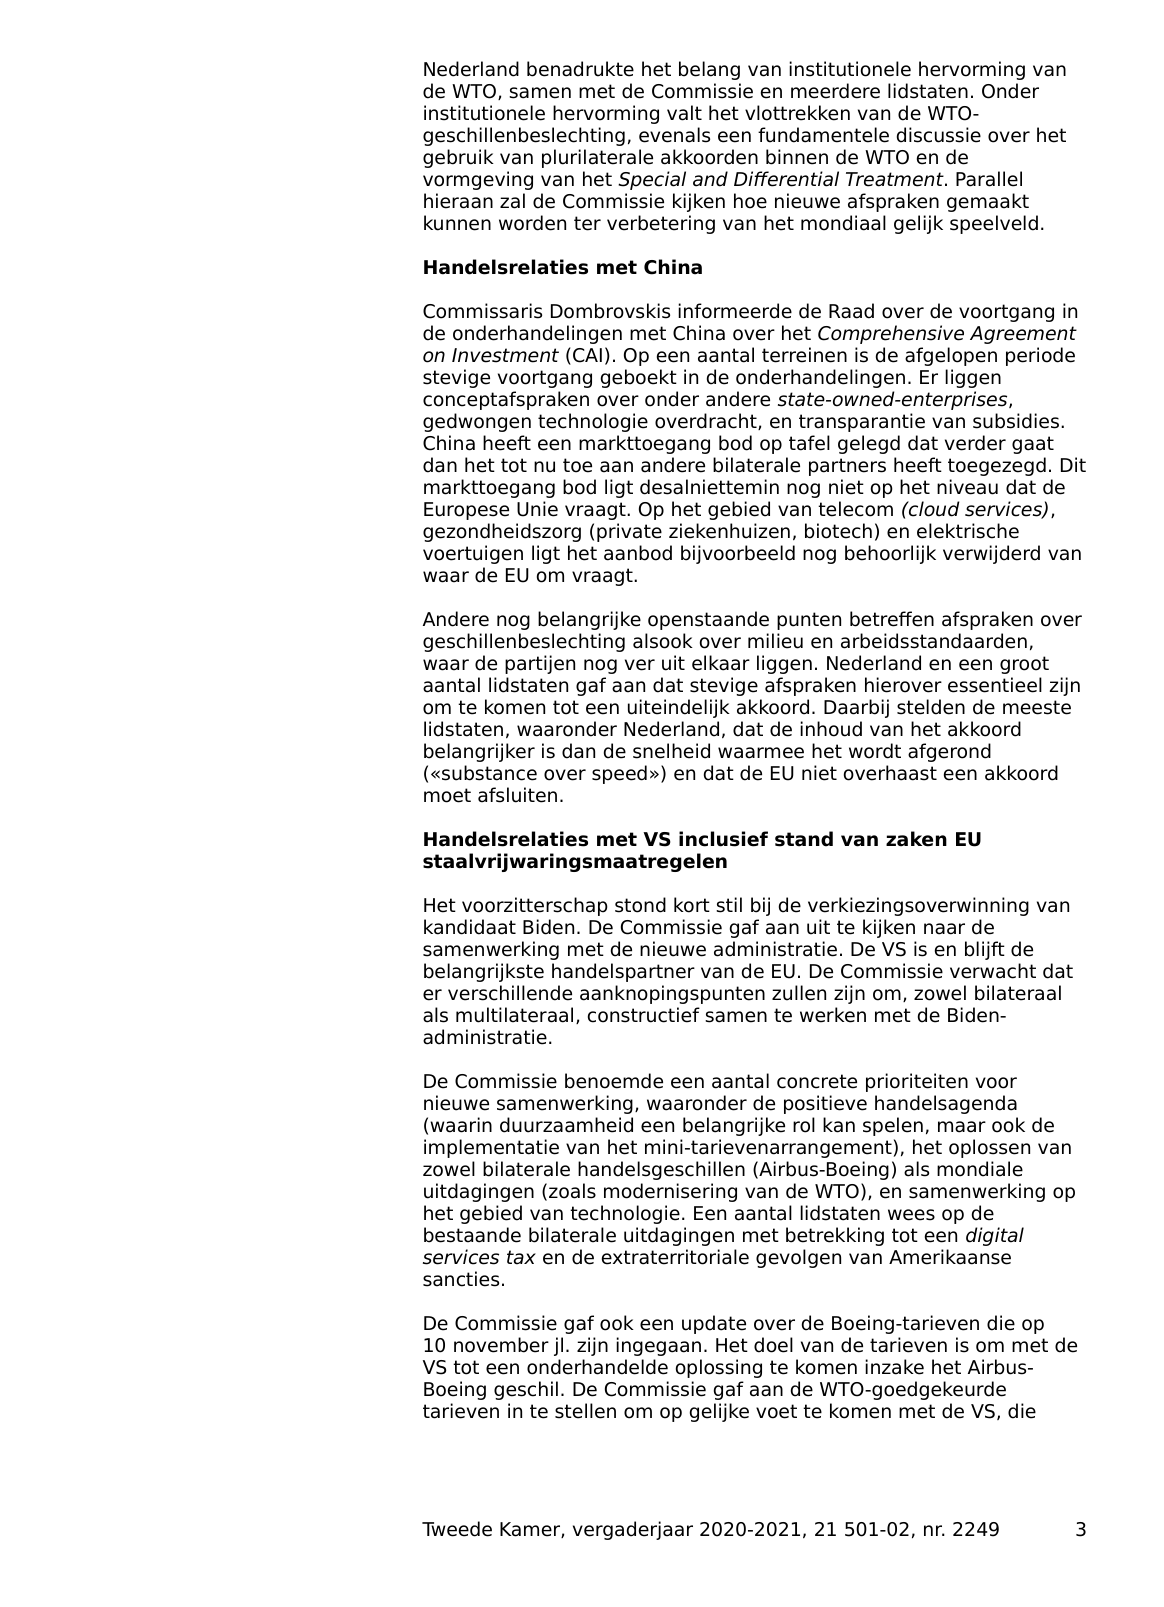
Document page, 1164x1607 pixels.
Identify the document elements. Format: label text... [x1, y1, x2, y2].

text Nederland benadrukte het belang van institutionele hervorming van de WTO, samen met de Commissie en meerdere lidstaten. Onder institutionele hervorming valt het vlottrekken van de WTO-geschillenbeslechting, evenals een fundamentele discussie over het gebruik van plurilaterale akkoorden binnen de WTO en de vormgeving van het Special and Differential Treatment. Parallel hieraan zal de Commissie kijken hoe nieuwe afspraken gemaakt kunnen worden ter verbetering van het mondiaal gelijk speelveld. [422, 59, 1087, 235]
text De Commissie benoemde een aantal concrete prioriteiten voor nieuwe samenwerking, waaronder de positieve handelsagenda (waarin duurzaamheid een belangrijke rol kan spelen, maar ook de implementatie van het mini-tarievenarrangement), het oplossen van zowel bilaterale handelsgeschillen (Airbus-Boeing) als mondiale uitdagingen (zoals modernisering van de WTO), en samenwerking op het gebied van technologie. Een aantal lidstaten wees op de bestaande bilaterale uitdagingen met betrekking tot een digital services tax en de extraterritoriale gevolgen van Amerikaanse sancties. [422, 1071, 1087, 1291]
text Andere nog belangrijke openstaande punten betreffen afspraken over geschillenbeslechting alsook over milieu en arbeidsstandaarden, waar de partijen nog ver uit elkaar liggen. Nederland en een groot aantal lidstaten gaf aan dat stevige afspraken hierover essentieel zijn om te komen tot een uiteindelijk akkoord. Daarbij stelden de meeste lidstaten, waaronder Nederland, dat de inhoud van het akkoord belangrijker is dan de snelheid waarmee het wordt afgerond («substance over speed») en dat de EU niet overhaast een akkoord moet afsluiten. [422, 609, 1087, 807]
text Commissaris Dombrovskis informeerde de Raad over de voortgang in de onderhandelingen met China over het Comprehensive Agreement on Investment (CAI). Op een aantal terreinen is de afgelopen periode stevige voortgang geboekt in de onderhandelingen. Er liggen conceptafspraken over onder andere state-owned-enterprises, gedwongen technologie overdracht, en transparantie van subsidies. China heeft een markttoegang bod op tafel gelegd dat verder gaat dan het tot nu toe aan andere bilaterale partners heeft toegezegd. Dit markttoegang bod ligt desalniettemin nog niet op het niveau dat de Europese Unie vraagt. Op het gebied van telecom (cloud services), gezondheidszorg (private ziekenhuizen, biotech) en elektrische voertuigen ligt het aanbod bijvoorbeeld nog behoorlijk verwijderd van waar de EU om vraagt. [422, 301, 1087, 587]
text Het voorzitterschap stond kort stil bij de verkiezingsoverwinning van kandidaat Biden. De Commissie gaf aan uit te kijken naar de samenwerking met de nieuwe administratie. De VS is en blijft de belangrijkste handelspartner van de EU. De Commissie verwacht dat er verschillende aanknopingspunten zullen zijn om, zowel bilateraal als multilateraal, constructief samen te werken met de Biden-administratie. [422, 895, 1087, 1049]
text De Commissie gaf ook een update over de Boeing-tarieven die op 10 november jl. zijn ingegaan. Het doel van de tarieven is om met de VS tot een onderhandelde oplossing te komen inzake het Airbus-Boeing geschil. De Commissie gaf aan de WTO-goedgekeurde tarieven in te stellen om op gelijke voet te komen met de VS, die [422, 1313, 1087, 1423]
subtitle Handelsrelaties met VS inclusief stand van zaken EU staalvrijwaringsmaatregelen [422, 829, 1087, 873]
subtitle Handelsrelaties met China [422, 257, 1087, 279]
